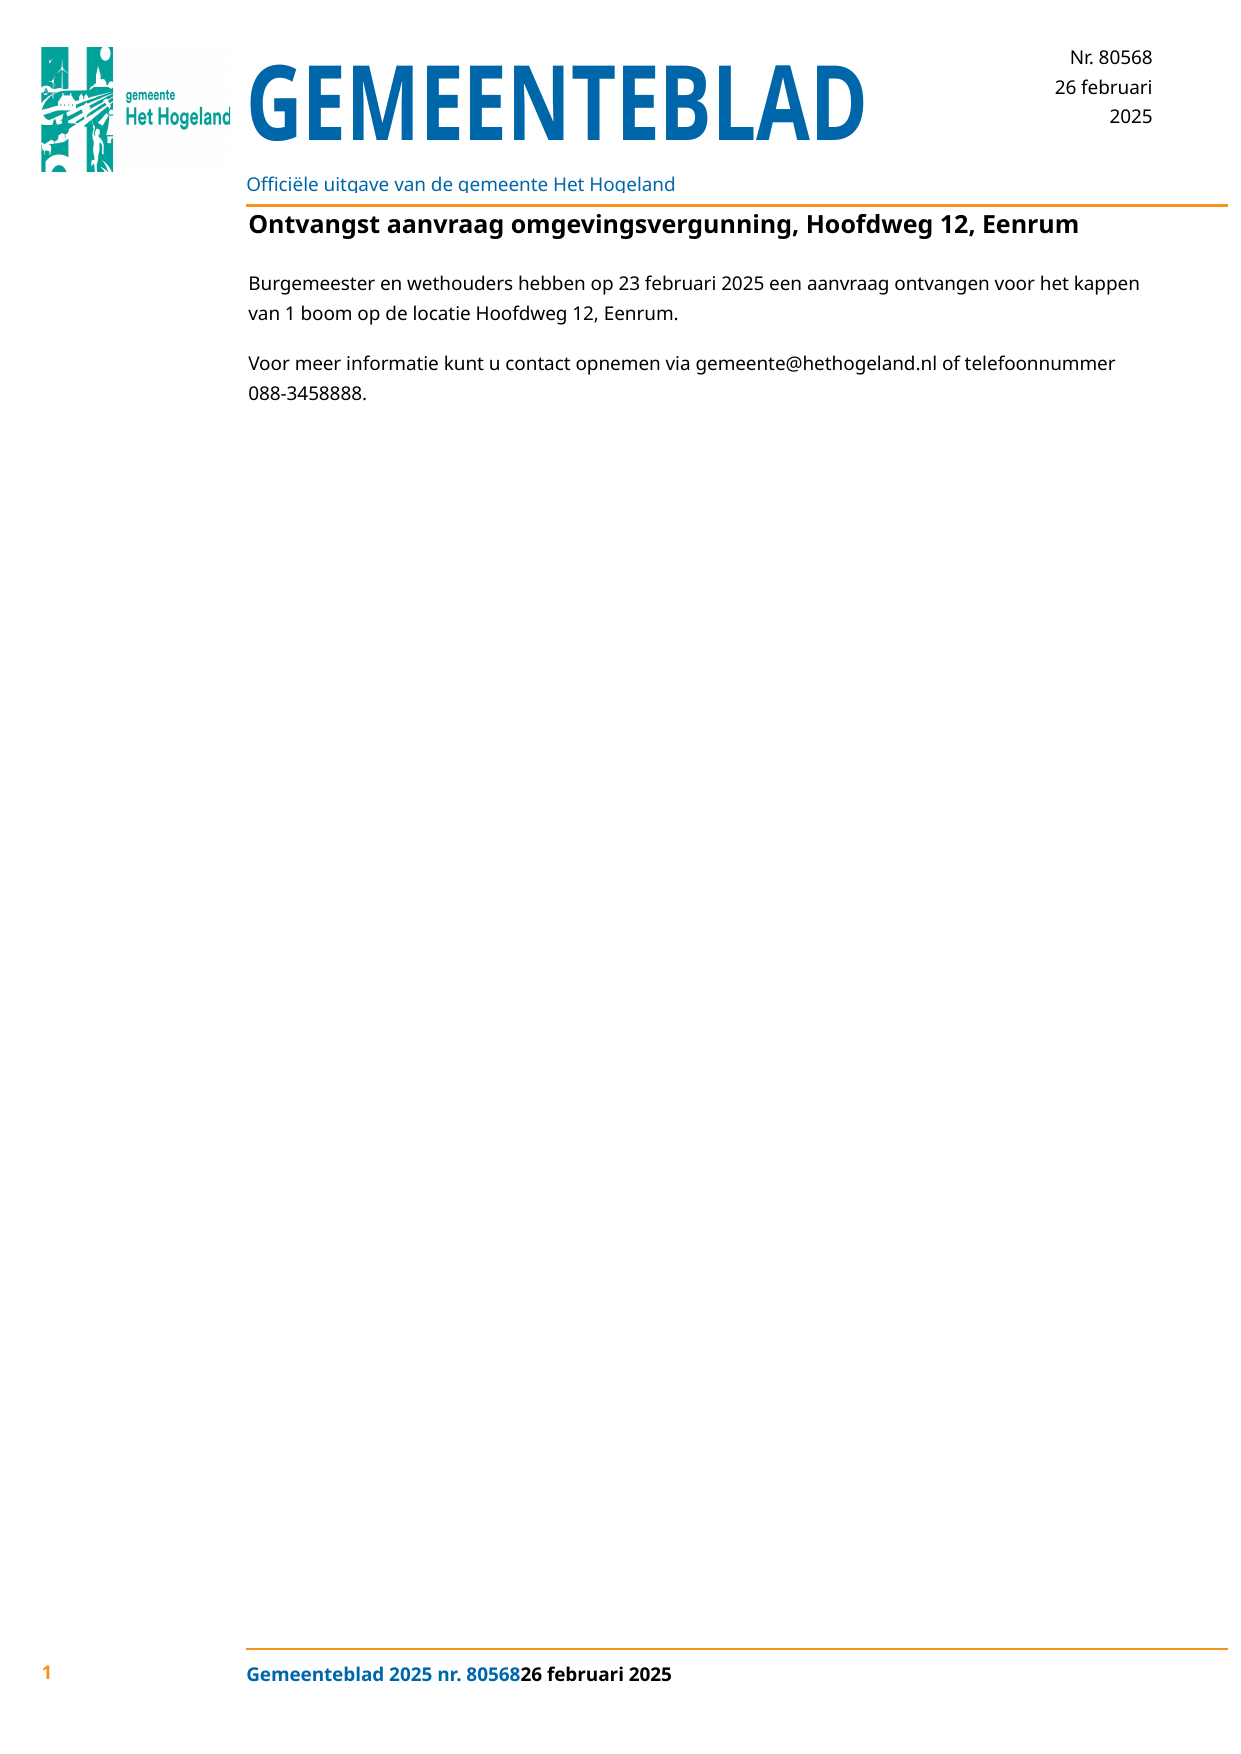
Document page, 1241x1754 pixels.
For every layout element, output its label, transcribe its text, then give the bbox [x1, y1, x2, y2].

text Burgemeester en wethouders hebben op 23 februari 2025 een aanvraag ontvangen voor het kappen van 1 boom op de locatie Hoofdweg 12, Eenrum. [248, 270, 1152, 326]
text Voor meer informatie kunt u contact opnemen via gemeente@hethogeland.nl of telefoonnummer 088-3458888. [248, 350, 1152, 406]
picture [41, 47, 231, 172]
text Ontvangst aanvraag omgevingsvergunning, Hoofdweg 12, Eenrum [248, 207, 1152, 241]
